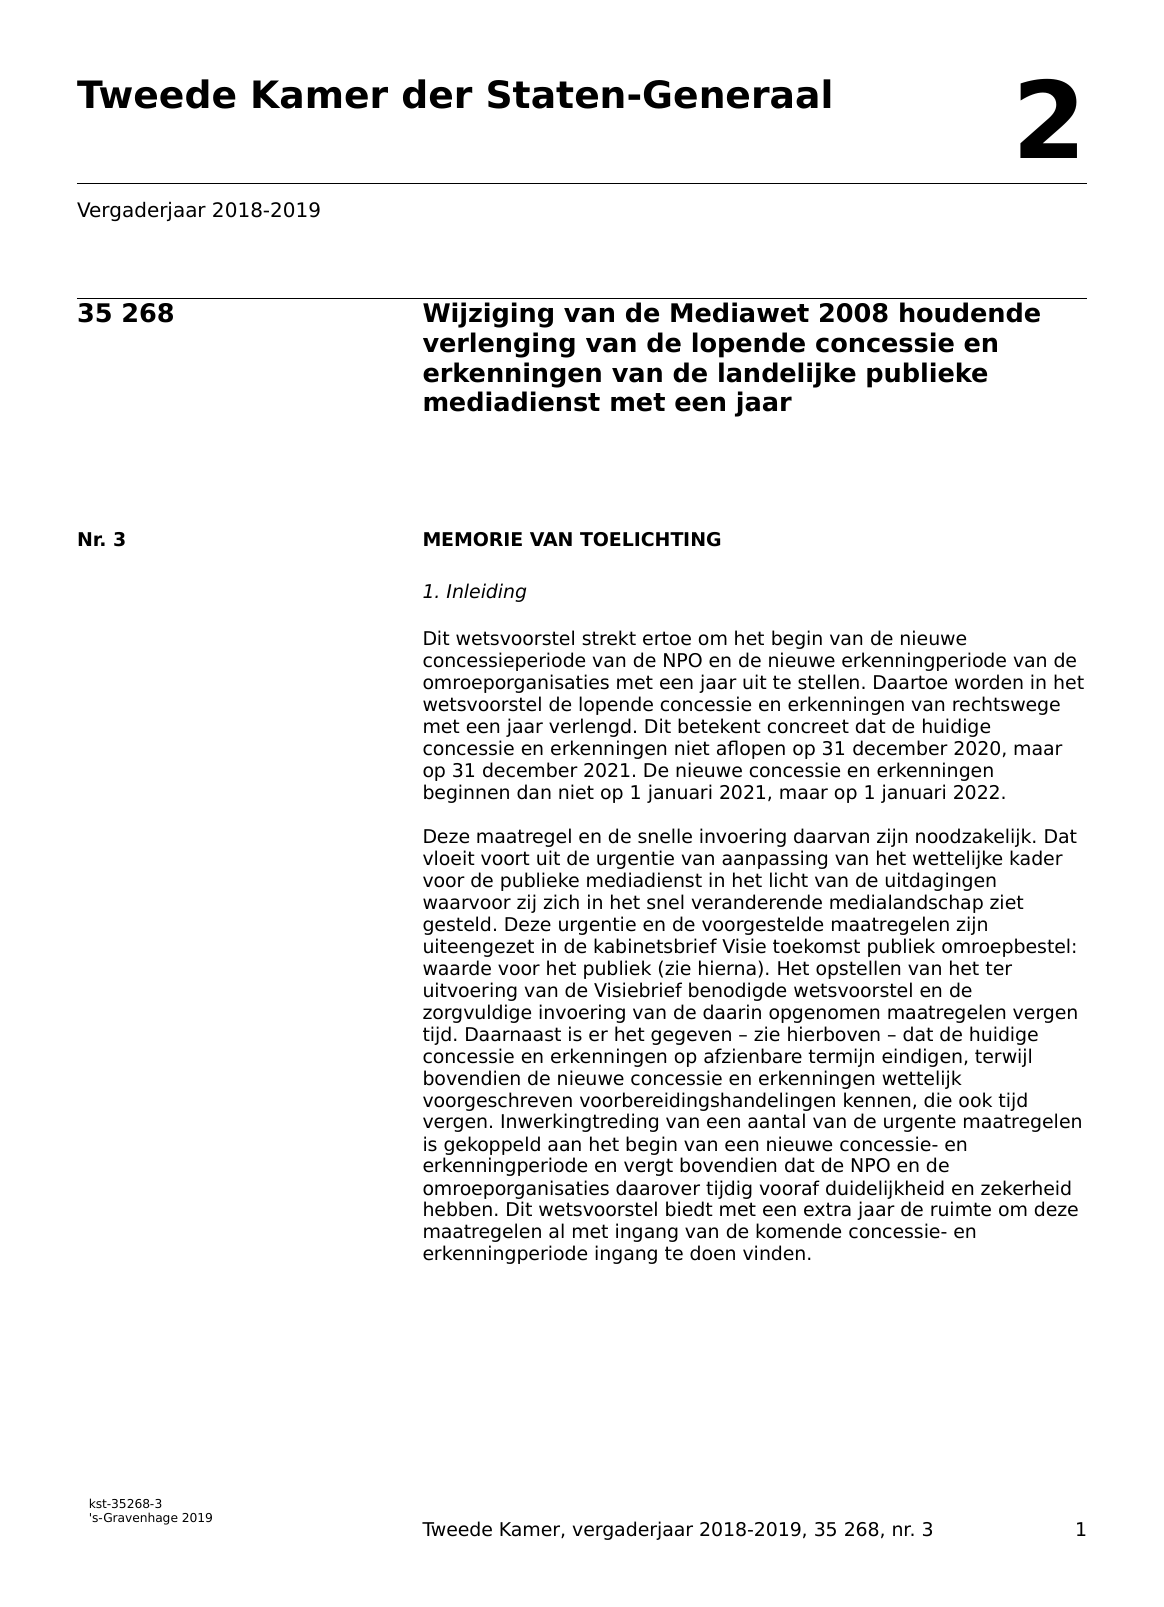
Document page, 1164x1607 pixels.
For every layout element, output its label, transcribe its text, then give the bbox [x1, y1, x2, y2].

subtitle 35 268 Wijziging van de Mediawet 2008 houdende verlenging van de lopende concessie en erkenningen van de landelijke publieke mediadienst met een jaar [77, 299, 1087, 418]
text kst-35268-3 [88, 1497, 323, 1511]
text 's-Gravenhage 2019 [88, 1511, 323, 1525]
text Deze maatregel en de snelle invoering daarvan zijn noodzakelijk. Dat vloeit voort uit de urgentie van aanpassing van het wettelijke kader voor de publieke mediadienst in het licht van de uitdagingen waarvoor zij zich in het snel veranderende medialandschap ziet gesteld. Deze urgentie en de voorgestelde maatregelen zijn uiteengezet in de kabinetsbrief Visie toekomst publiek omroepbestel: waarde voor het publiek (zie hierna). Het opstellen van het ter uitvoering van de Visiebrief benodigde wetsvoorstel en de zorgvuldige invoering van de daarin opgenomen maatregelen vergen tijd. Daarnaast is er het gegeven – zie hierboven – dat de huidige concessie en erkenningen op afzienbare termijn eindigen, terwijl bovendien de nieuwe concessie en erkenningen wettelijk voorgeschreven voorbereidingshandelingen kennen, die ook tijd vergen. Inwerkingtreding van een aantal van de urgente maatregelen is gekoppeld aan het begin van een nieuwe concessie- en erkenningperiode en vergt bovendien dat de NPO en de omroeporganisaties daarover tijdig vooraf duidelijkheid en zekerheid hebben. Dit wetsvoorstel biedt met een extra jaar de ruimte om deze maatregelen al met ingang van de komende concessie- en erkenningperiode ingang te doen vinden. [422, 826, 1087, 1265]
table_cell Vergaderjaar 2018-2019 [77, 184, 1087, 298]
subtitle Nr. 3 MEMORIE VAN TOELICHTING [77, 529, 1087, 551]
subtitle 1. Inleiding [422, 581, 1087, 603]
table_header 2 [886, 59, 1087, 183]
text Dit wetsvoorstel strekt ertoe om het begin van de nieuwe concessieperiode van de NPO en de nieuwe erkenningperiode van de omroeporganisaties met een jaar uit te stellen. Daartoe worden in het wetsvoorstel de lopende concessie en erkenningen van rechtswege met een jaar verlengd. Dit betekent concreet dat de huidige concessie en erkenningen niet aflopen op 31 december 2020, maar op 31 december 2021. De nieuwe concessie en erkenningen beginnen dan niet op 1 januari 2021, maar op 1 januari 2022. [422, 628, 1087, 803]
table_header Tweede Kamer der Staten-Generaal [77, 59, 886, 183]
